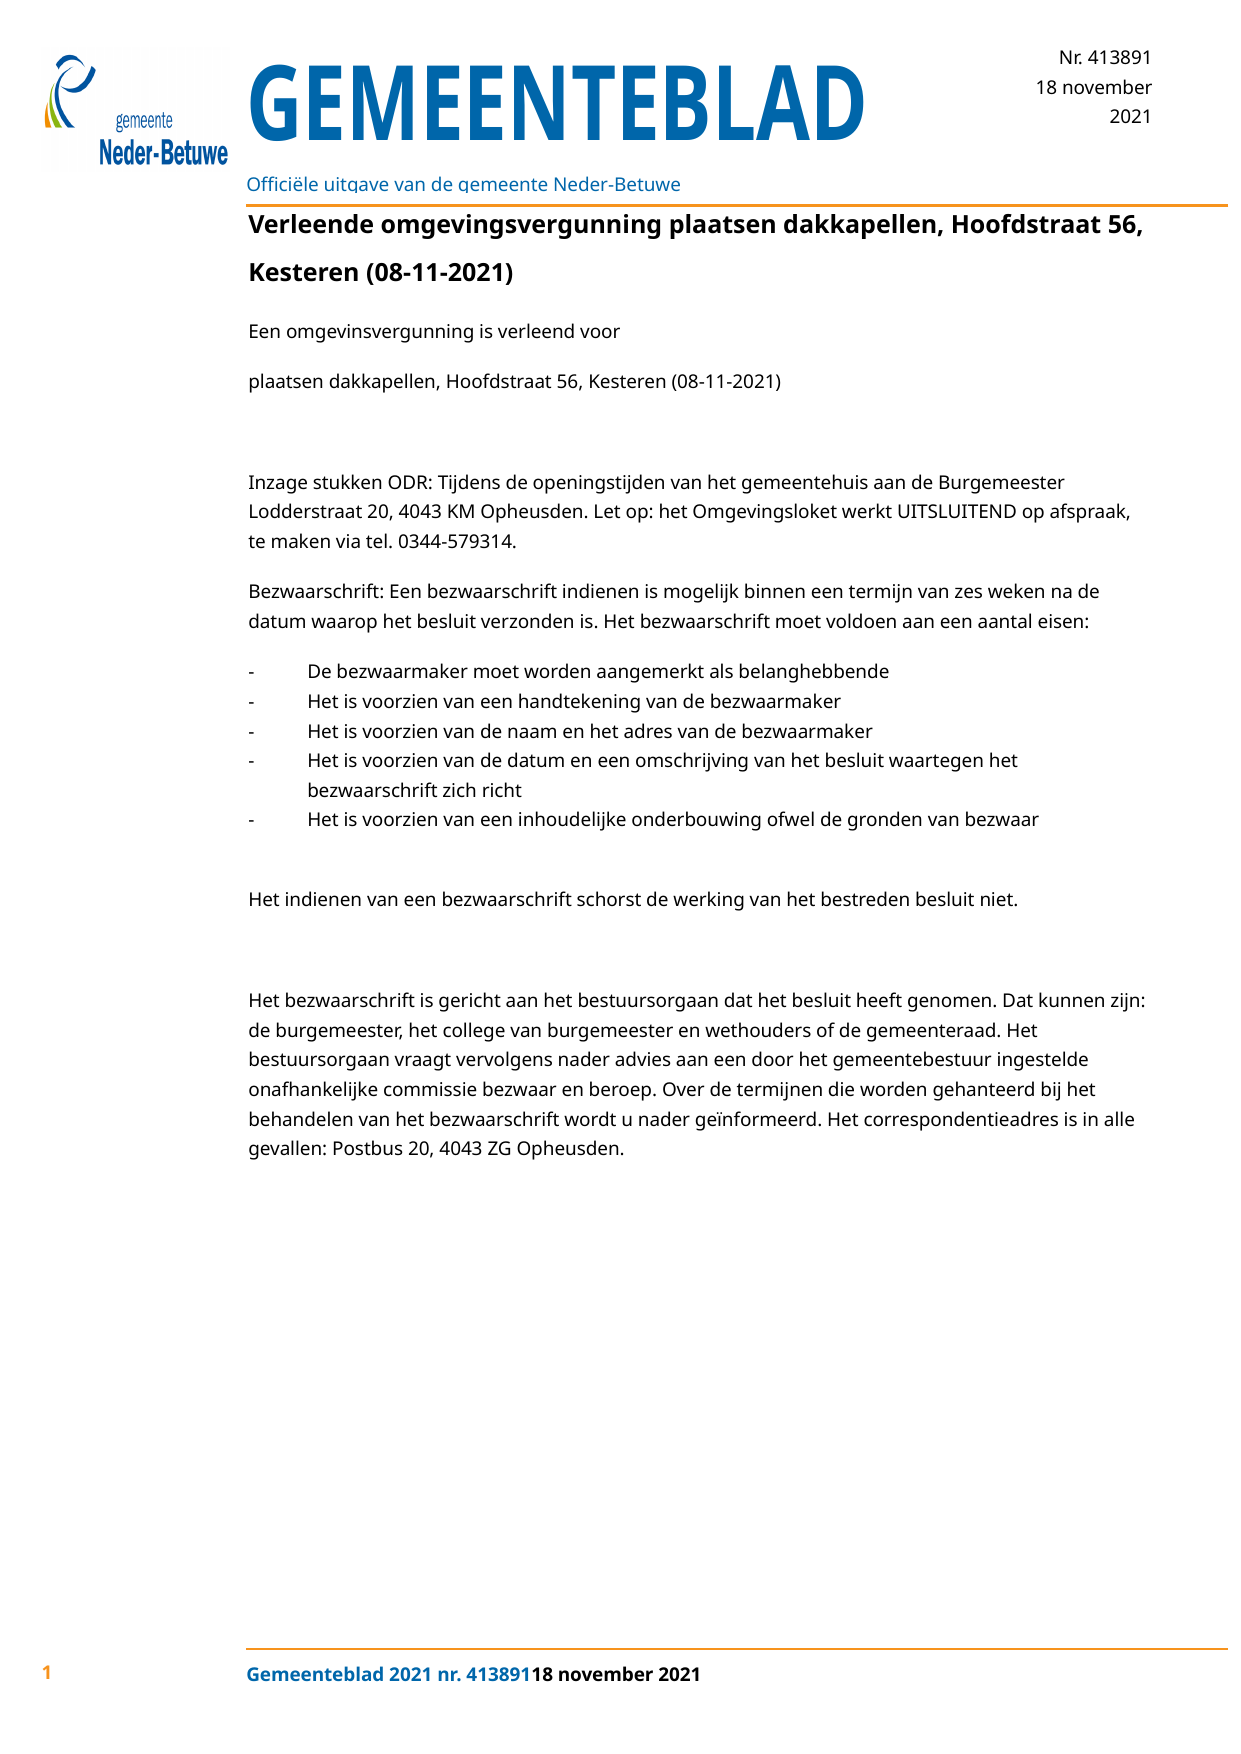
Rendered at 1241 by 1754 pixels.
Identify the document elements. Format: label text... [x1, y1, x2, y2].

list Het is voorzien van een handtekening van de bezwaarmaker [248, 688, 1152, 714]
list Het is voorzien van de naam en het adres van de bezwaarmaker [248, 718, 1152, 744]
list Het is voorzien van de datum en een omschrijving van het besluit waartegen het bezwaarschrift zich richt [248, 747, 1152, 803]
list Het is voorzien van een inhoudelijke onderbouwing ofwel de gronden van bezwaar [248, 807, 1152, 832]
list De bezwaarmaker moet worden aangemerkt als belanghebbende [248, 659, 1152, 684]
picture [41, 47, 231, 172]
text Een omgevinsvergunning is verleend voor [248, 318, 1152, 344]
text Inzage stukken ODR: Tijdens de openingstijden van het gemeentehuis aan de Burgemeester Lodderstraat 20, 4043 KM Opheusden. Let op: het Omgevingsloket werkt UITSLUITEND op afspraak, te maken via tel. 0344-579314. [248, 469, 1152, 554]
text plaatsen dakkapellen, Hoofdstraat 56, Kesteren (08-11-2021) [248, 368, 1152, 394]
text Bezwaarschrift: Een bezwaarschrift indienen is mogelijk binnen een termijn van zes weken na de datum waarop het besluit verzonden is. Het bezwaarschrift moet voldoen aan een aantal eisen: [248, 579, 1152, 634]
text Het indienen van een bezwaarschrift schorst de werking van het bestreden besluit niet. [248, 887, 1152, 912]
text Verleende omgevingsvergunning plaatsen dakkapellen, Hoofdstraat 56, Kesteren (08-11-2021) [248, 207, 1152, 288]
text Het bezwaarschrift is gericht aan het bestuursorgaan dat het besluit heeft genomen. Dat kunnen zijn: de burgemeester, het college van burgemeester en wethouders of de gemeenteraad. Het bestuursorgaan vraagt vervolgens nader advies aan een door het gemeentebestuur ingestelde onafhankelijke commissie bezwaar en beroep. Over de termijnen die worden gehanteerd bij het behandelen van het bezwaarschrift wordt u nader geïnformeerd. Het correspondentieadres is in alle gevallen: Postbus 20, 4043 ZG Opheusden. [248, 987, 1152, 1161]
